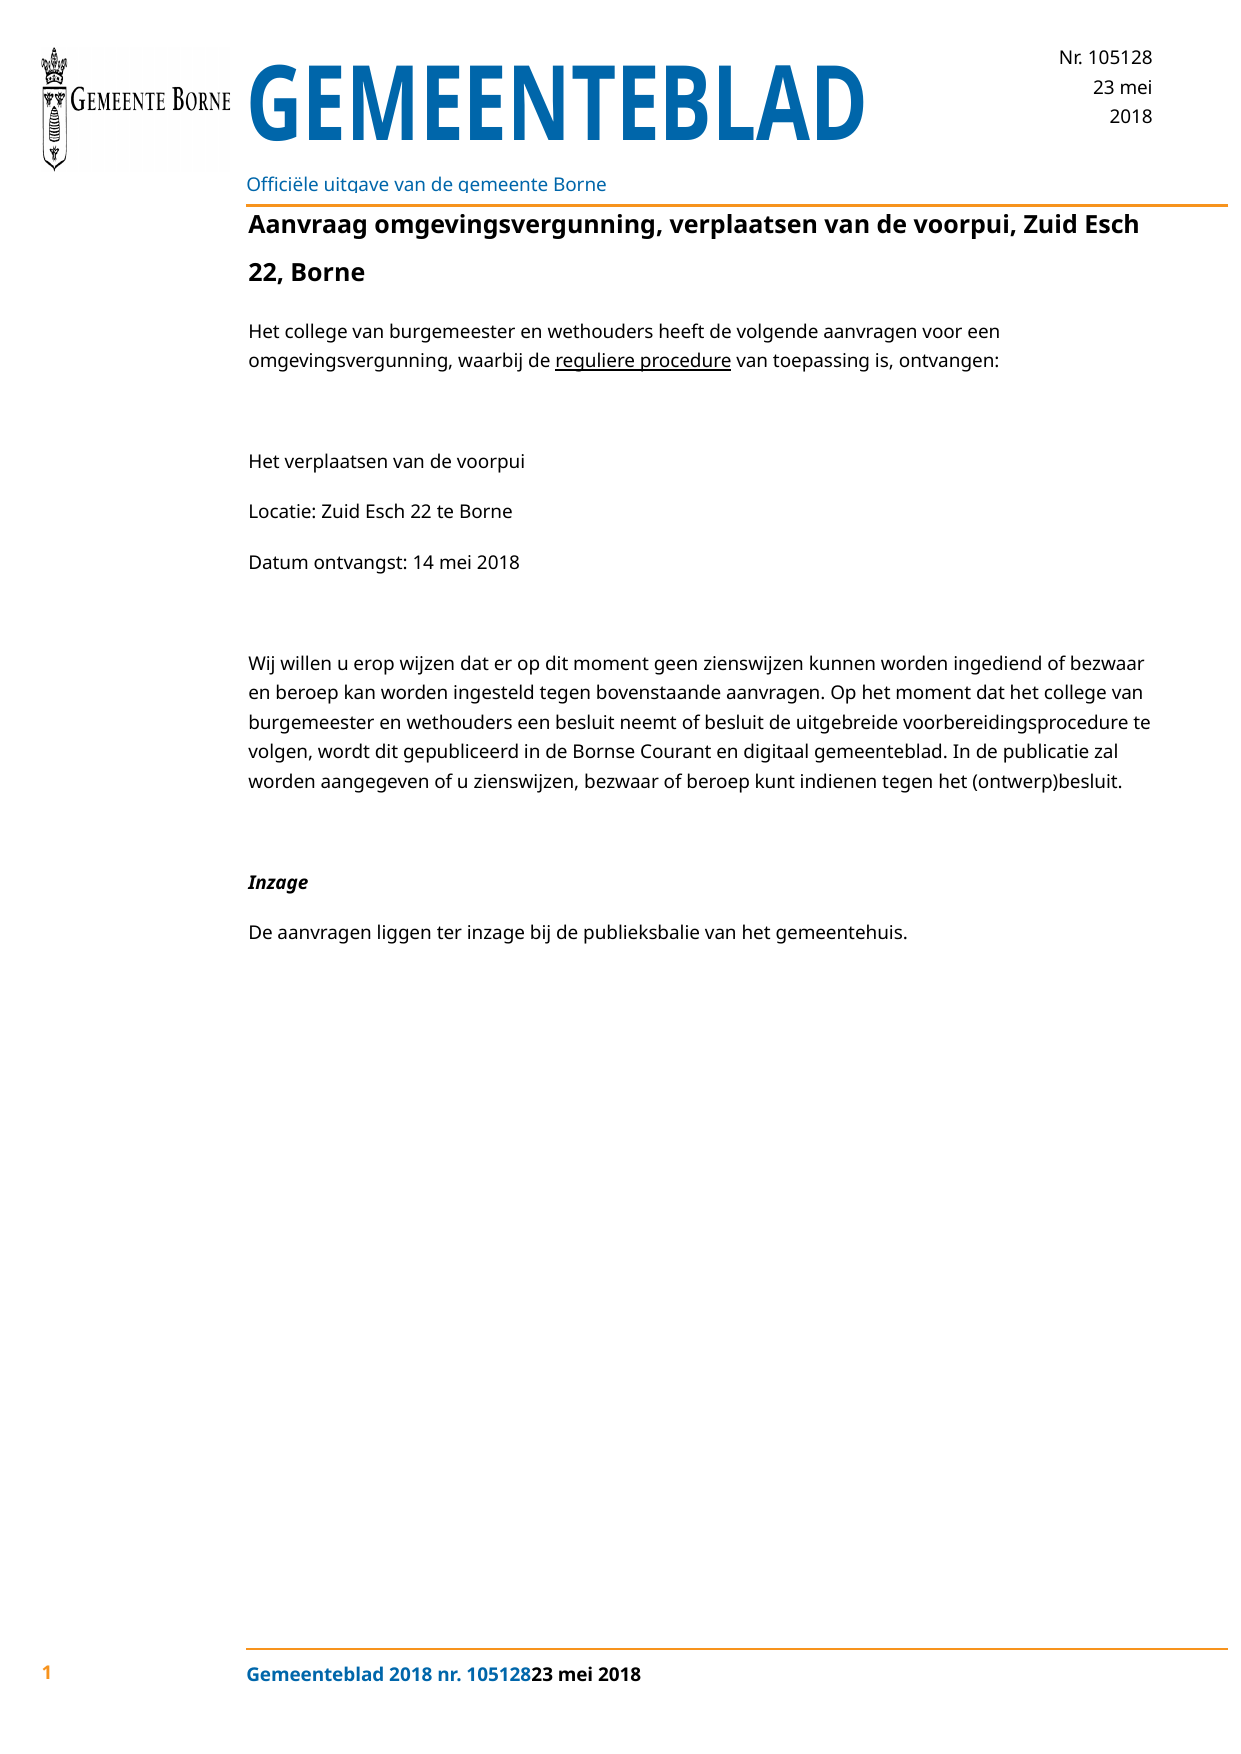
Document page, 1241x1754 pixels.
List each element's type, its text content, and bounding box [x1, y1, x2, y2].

text Datum ontvangst: 14 mei 2018 [248, 549, 1152, 575]
text Het college van burgemeester en wethouders heeft de volgende aanvragen voor een omgevingsvergunning, waarbij de reguliere procedure van toepassing is, ontvangen: [248, 318, 1152, 373]
text Het verplaatsen van de voorpui [248, 448, 1152, 474]
text Aanvraag omgevingsvergunning, verplaatsen van de voorpui, Zuid Esch 22, Borne [248, 207, 1152, 288]
picture [41, 47, 231, 172]
text Wij willen u erop wijzen dat er op dit moment geen zienswijzen kunnen worden ingediend of bezwaar en beroep kan worden ingesteld tegen bovenstaande aanvragen. Op het moment dat het college van burgemeester en wethouders een besluit neemt of besluit de uitgebreide voorbereidingsprocedure te volgen, wordt dit gepubliceerd in de Bornse Courant en digitaal gemeenteblad. In de publicatie zal worden aangegeven of u zienswijzen, bezwaar of beroep kunt indienen tegen het (ontwerp)besluit. [248, 650, 1152, 794]
text Locatie: Zuid Esch 22 te Borne [248, 499, 1152, 524]
text Inzage [248, 869, 1152, 895]
text De aanvragen liggen ter inzage bij de publieksbalie van het gemeentehuis. [248, 919, 1152, 945]
